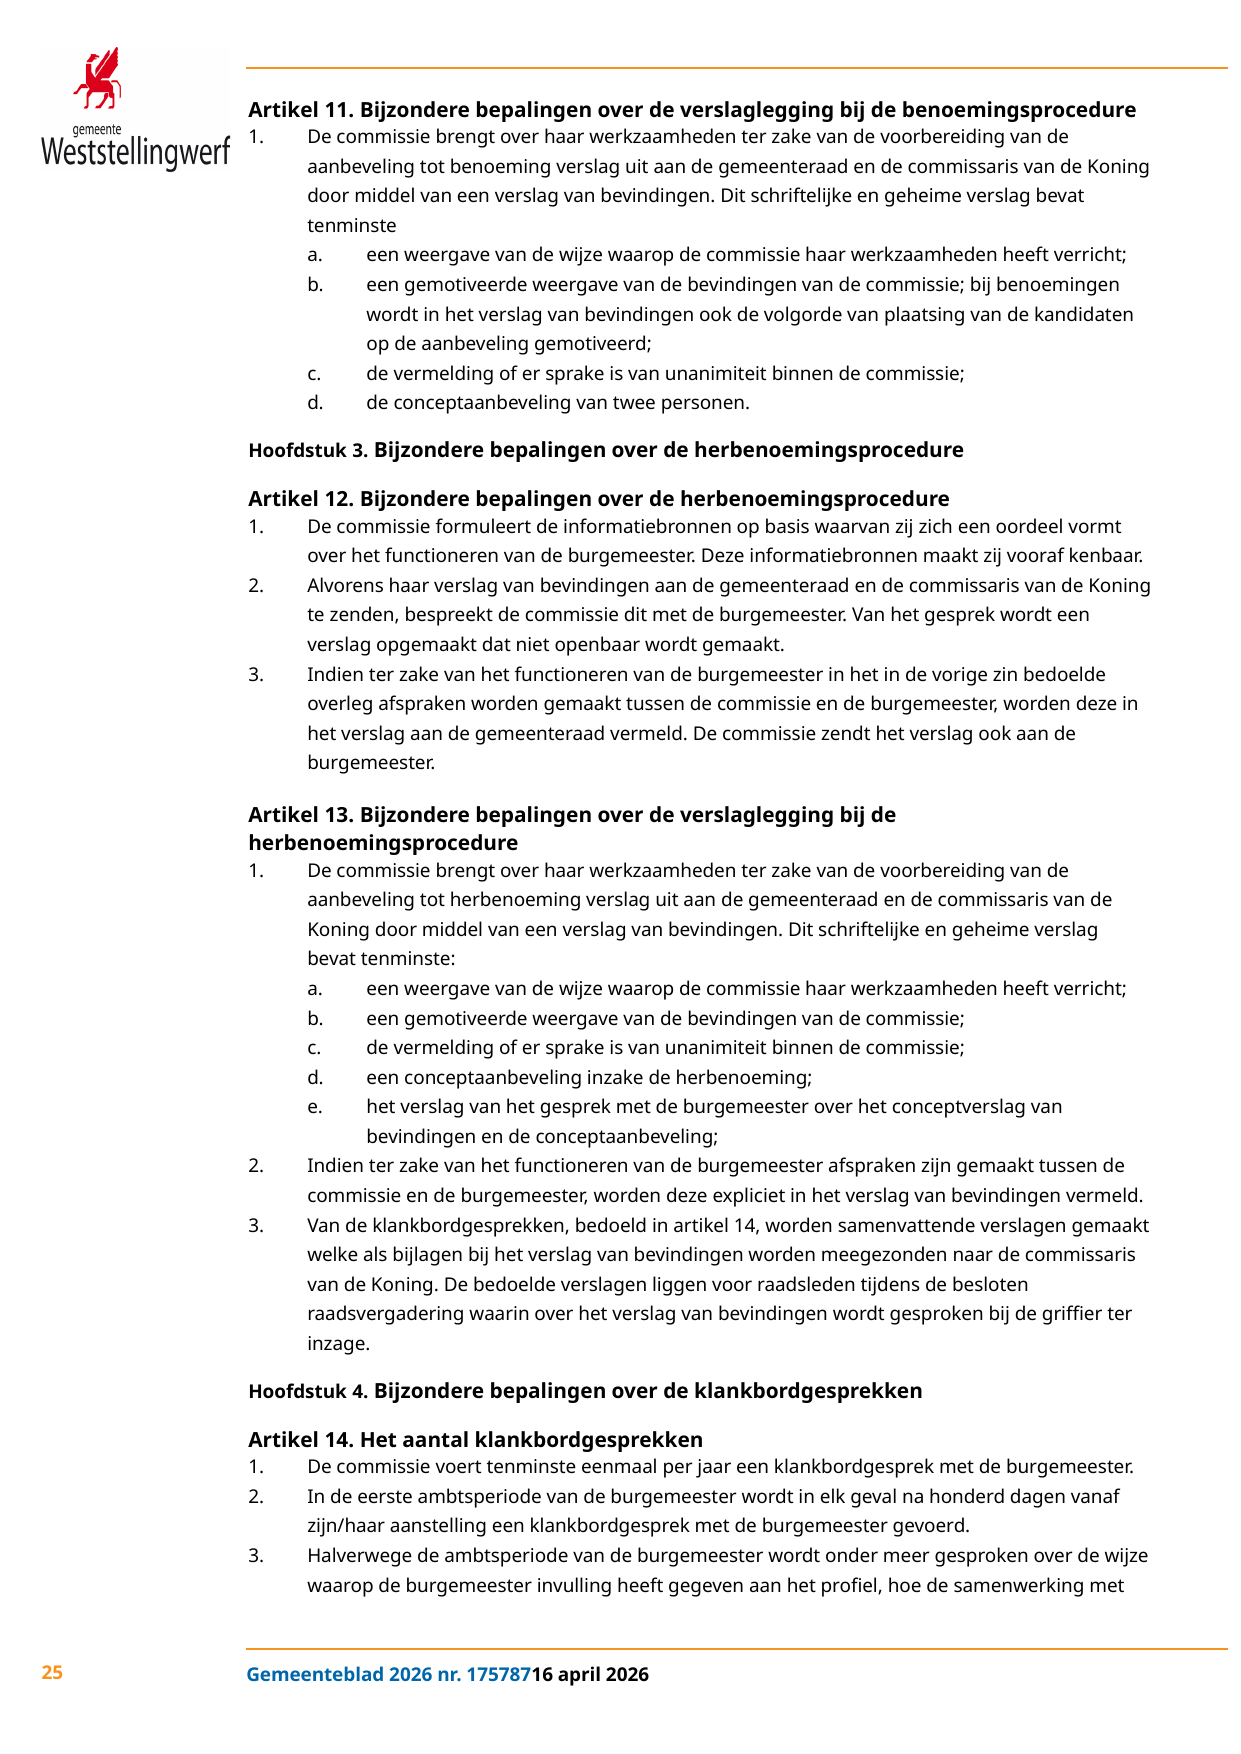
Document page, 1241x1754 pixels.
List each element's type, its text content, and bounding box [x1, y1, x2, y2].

list De commissie brengt over haar werkzaamheden ter zake van de voorbereiding van de aanbeveling tot benoeming verslag uit aan de gemeenteraad en de commissaris van de Koning door middel van een verslag van bevindingen. Dit schriftelijke en geheime verslag bevat tenminste [248, 123, 1152, 238]
text Hoofdstuk 3. Bijzondere bepalingen over de herbenoemingsprocedure [248, 435, 1152, 463]
list een weergave van de wijze waarop de commissie haar werkzaamheden heeft verricht; [307, 975, 1152, 1001]
list de conceptaanbeveling van twee personen. [307, 389, 1152, 415]
list Van de klankbordgesprekken, bedoeld in artikel 14, worden samenvattende verslagen gemaakt welke als bijlagen bij het verslag van bevindingen worden meegezonden naar de commissaris van de Koning. De bedoelde verslagen liggen voor raadsleden tijdens de besloten raadsvergadering waarin over het verslag van bevindingen wordt gesproken bij de griffier ter inzage. [248, 1212, 1152, 1356]
text Artikel 13. Bijzondere bepalingen over de verslaglegging bij de herbenoemingsprocedure [248, 800, 1152, 857]
list De commissie brengt over haar werkzaamheden ter zake van de voorbereiding van de aanbeveling tot herbenoeming verslag uit aan de gemeenteraad en de commissaris van de Koning door middel van een verslag van bevindingen. Dit schriftelijke en geheime verslag bevat tenminste: [248, 857, 1152, 971]
list Indien ter zake van het functioneren van de burgemeester afspraken zijn gemaakt tussen de commissie en de burgemeester, worden deze expliciet in het verslag van bevindingen vermeld. [248, 1153, 1152, 1208]
list de vermelding of er sprake is van unanimiteit binnen de commissie; [307, 360, 1152, 386]
picture [41, 47, 231, 172]
list een weergave van de wijze waarop de commissie haar werkzaamheden heeft verricht; [307, 242, 1152, 267]
list In de eerste ambtsperiode van de burgemeester wordt in elk geval na honderd dagen vanaf zijn/haar aanstelling een klankbordgesprek met de burgemeester gevoerd. [248, 1483, 1152, 1538]
text Hoofdstuk 4. Bijzondere bepalingen over de klankbordgesprekken [248, 1376, 1152, 1404]
text Artikel 14. Het aantal klankbordgesprekken [248, 1425, 1152, 1453]
text Artikel 11. Bijzondere bepalingen over de verslaglegging bij de benoemingsprocedure [248, 95, 1152, 123]
list de vermelding of er sprake is van unanimiteit binnen de commissie; [307, 1034, 1152, 1060]
text Artikel 12. Bijzondere bepalingen over de herbenoemingsprocedure [248, 484, 1152, 513]
list het verslag van het gesprek met de burgemeester over het conceptverslag van bevindingen en de conceptaanbeveling; [307, 1093, 1152, 1149]
list Halverwege de ambtsperiode van de burgemeester wordt onder meer gesproken over de wijze waarop de burgemeester invulling heeft gegeven aan het profiel, hoe de samenwerking met [248, 1542, 1152, 1597]
list Alvorens haar verslag van bevindingen aan de gemeenteraad en de commissaris van de Koning te zenden, bespreekt de commissie dit met de burgemeester. Van het gesprek wordt een verslag opgemaakt dat niet openbaar wordt gemaakt. [248, 572, 1152, 657]
list Indien ter zake van het functioneren van de burgemeester in het in de vorige zin bedoelde overleg afspraken worden gemaakt tussen de commissie en de burgemeester, worden deze in het verslag aan de gemeenteraad vermeld. De commissie zendt het verslag ook aan de burgemeester. [248, 661, 1152, 775]
list een gemotiveerde weergave van de bevindingen van de commissie; [307, 1005, 1152, 1030]
list een conceptaanbeveling inzake de herbenoeming; [307, 1064, 1152, 1089]
list De commissie formuleert de informatiebronnen op basis waarvan zij zich een oordeel vormt over het functioneren van de burgemeester. Deze informatiebronnen maakt zij vooraf kenbaar. [248, 513, 1152, 568]
list De commissie voert tenminste eenmaal per jaar een klankbordgesprek met de burgemeester. [248, 1453, 1152, 1479]
list een gemotiveerde weergave van de bevindingen van de commissie; bij benoemingen wordt in het verslag van bevindingen ook de volgorde van plaatsing van de kandidaten op de aanbeveling gemotiveerd; [307, 271, 1152, 356]
